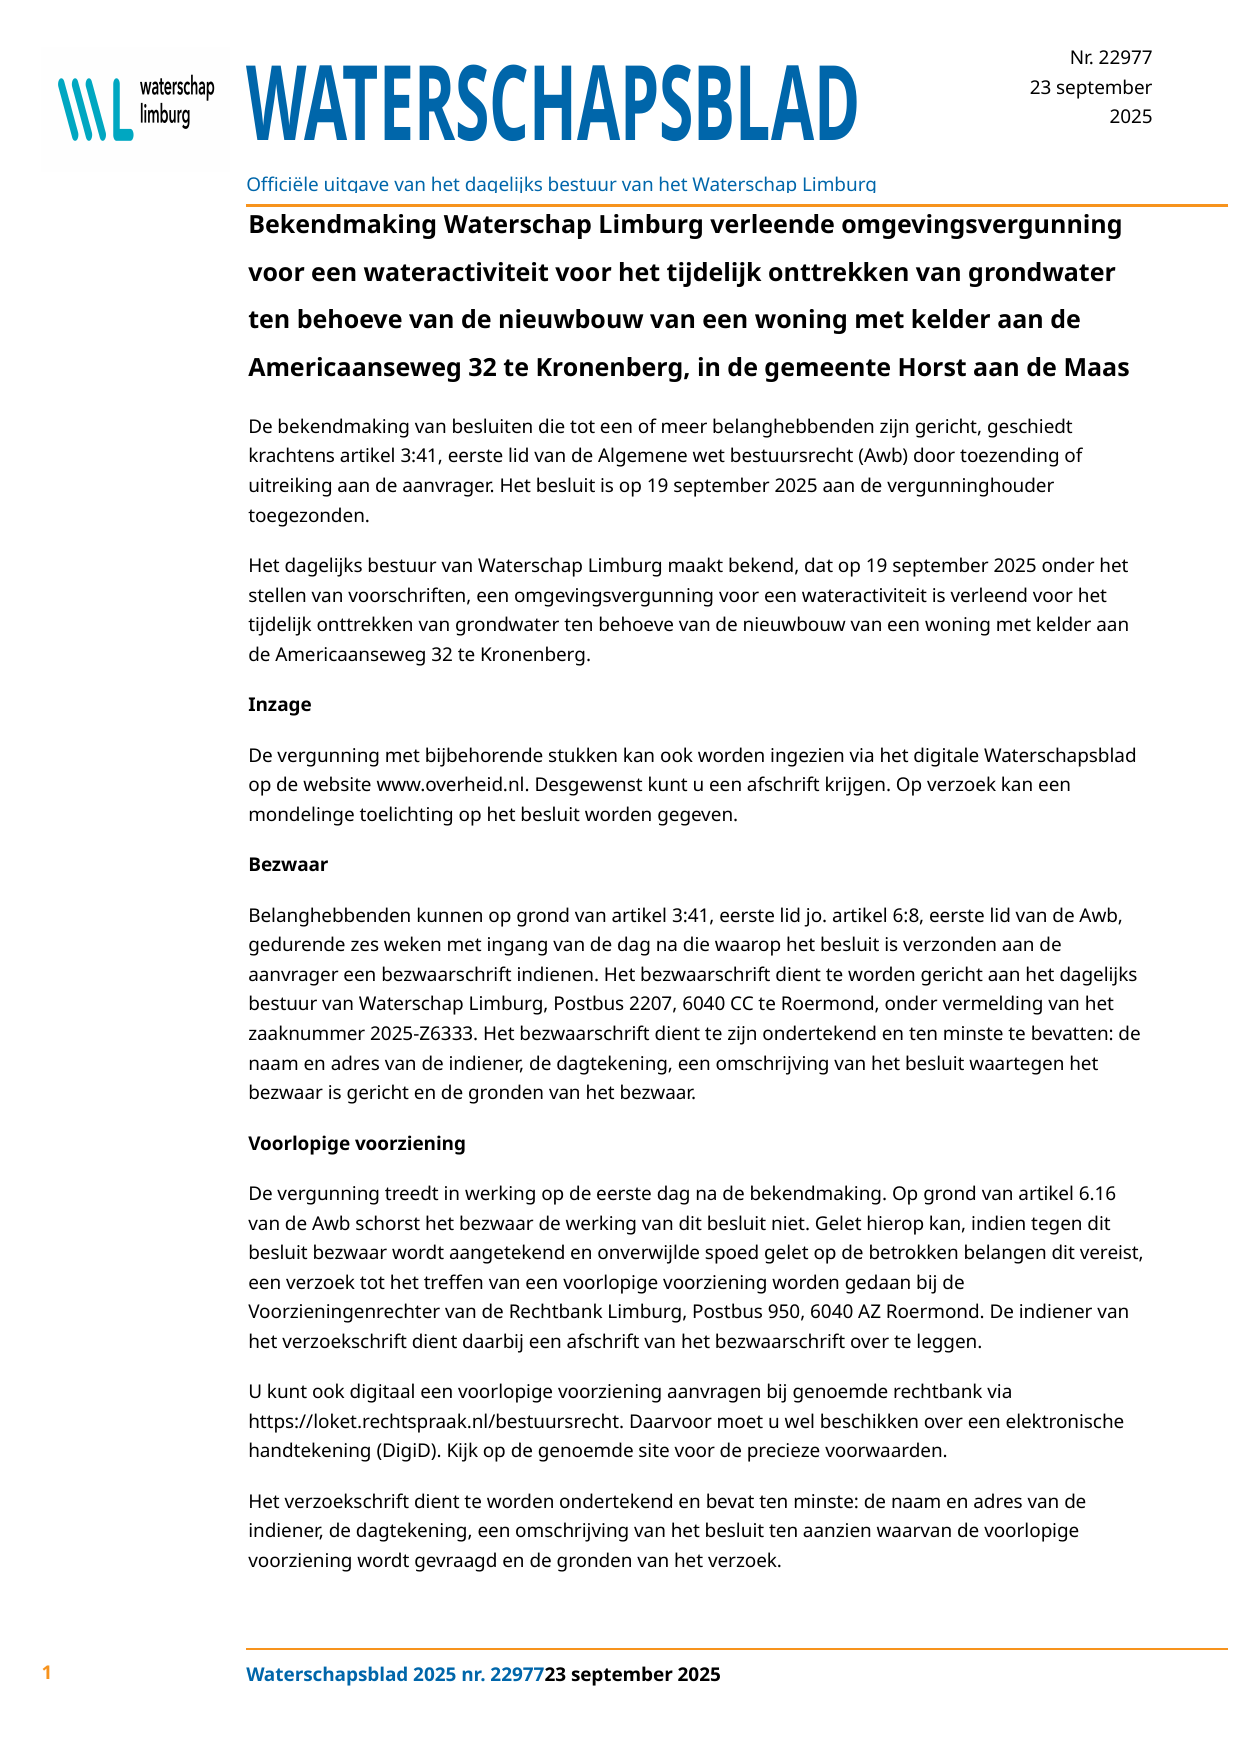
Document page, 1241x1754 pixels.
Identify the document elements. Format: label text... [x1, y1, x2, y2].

text Het dagelijks bestuur van Waterschap Limburg maakt bekend, dat op 19 september 2025 onder het stellen van voorschriften, een omgevingsvergunning voor een wateractiviteit is verleend voor het tijdelijk onttrekken van grondwater ten behoeve van de nieuwbouw van een woning met kelder aan de Americaanseweg 32 te Kronenberg. [248, 552, 1152, 667]
text U kunt ook digitaal een voorlopige voorziening aanvragen bij genoemde rechtbank via https://loket.rechtspraak.nl/bestuursrecht. Daarvoor moet u wel beschikken over een elektronische handtekening (DigiD). Kijk op de genoemde site voor de precieze voorwaarden. [248, 1378, 1152, 1463]
text Bekendmaking Waterschap Limburg verleende omgevingsvergunning voor een wateractiviteit voor het tijdelijk onttrekken van grondwater ten behoeve van de nieuwbouw van een woning met kelder aan de Americaanseweg 32 te Kronenberg, in de gemeente Horst aan de Maas [248, 207, 1152, 384]
text Bezwaar [248, 851, 1152, 877]
text Belanghebbenden kunnen op grond van artikel 3:41, eerste lid jo. artikel 6:8, eerste lid van de Awb, gedurende zes weken met ingang van de dag na die waarop het besluit is verzonden aan de aanvrager een bezwaarschrift indienen. Het bezwaarschrift dient te worden gericht aan het dagelijks bestuur van Waterschap Limburg, Postbus 2207, 6040 CC te Roermond, onder vermelding van het zaaknummer 2025-Z6333. Het bezwaarschrift dient te zijn ondertekend en ten minste te bevatten: de naam en adres van de indiener, de dagtekening, een omschrijving van het besluit waartegen het bezwaar is gericht en de gronden van het bezwaar. [248, 902, 1152, 1105]
text Voorlopige voorziening [248, 1130, 1152, 1156]
text Het verzoekschrift dient te worden ondertekend en bevat ten minste: de naam en adres van de indiener, de dagtekening, een omschrijving van het besluit ten aanzien waarvan de voorlopige voorziening wordt gevraagd en de gronden van het verzoek. [248, 1488, 1152, 1573]
text De bekendmaking van besluiten die tot een of meer belanghebbenden zijn gericht, geschiedt krachtens artikel 3:41, eerste lid van de Algemene wet bestuursrecht (Awb) door toezending of uitreiking aan de aanvrager. Het besluit is op 19 september 2025 aan de vergunninghouder toegezonden. [248, 413, 1152, 528]
text De vergunning treedt in werking op de eerste dag na de bekendmaking. Op grond van artikel 6.16 van de Awb schorst het bezwaar de werking van dit besluit niet. Gelet hierop kan, indien tegen dit besluit bezwaar wordt aangetekend en onverwijlde spoed gelet op de betrokken belangen dit vereist, een verzoek tot het treffen van een voorlopige voorziening worden gedaan bij de Voorzieningenrechter van de Rechtbank Limburg, Postbus 950, 6040 AZ Roermond. De indiener van het verzoekschrift dient daarbij een afschrift van het bezwaarschrift over te leggen. [248, 1180, 1152, 1354]
text Inzage [248, 691, 1152, 717]
picture [41, 47, 231, 172]
text De vergunning met bijbehorende stukken kan ook worden ingezien via het digitale Waterschapsblad op de website www.overheid.nl. Desgewenst kunt u een afschrift krijgen. Op verzoek kan een mondelinge toelichting op het besluit worden gegeven. [248, 742, 1152, 827]
